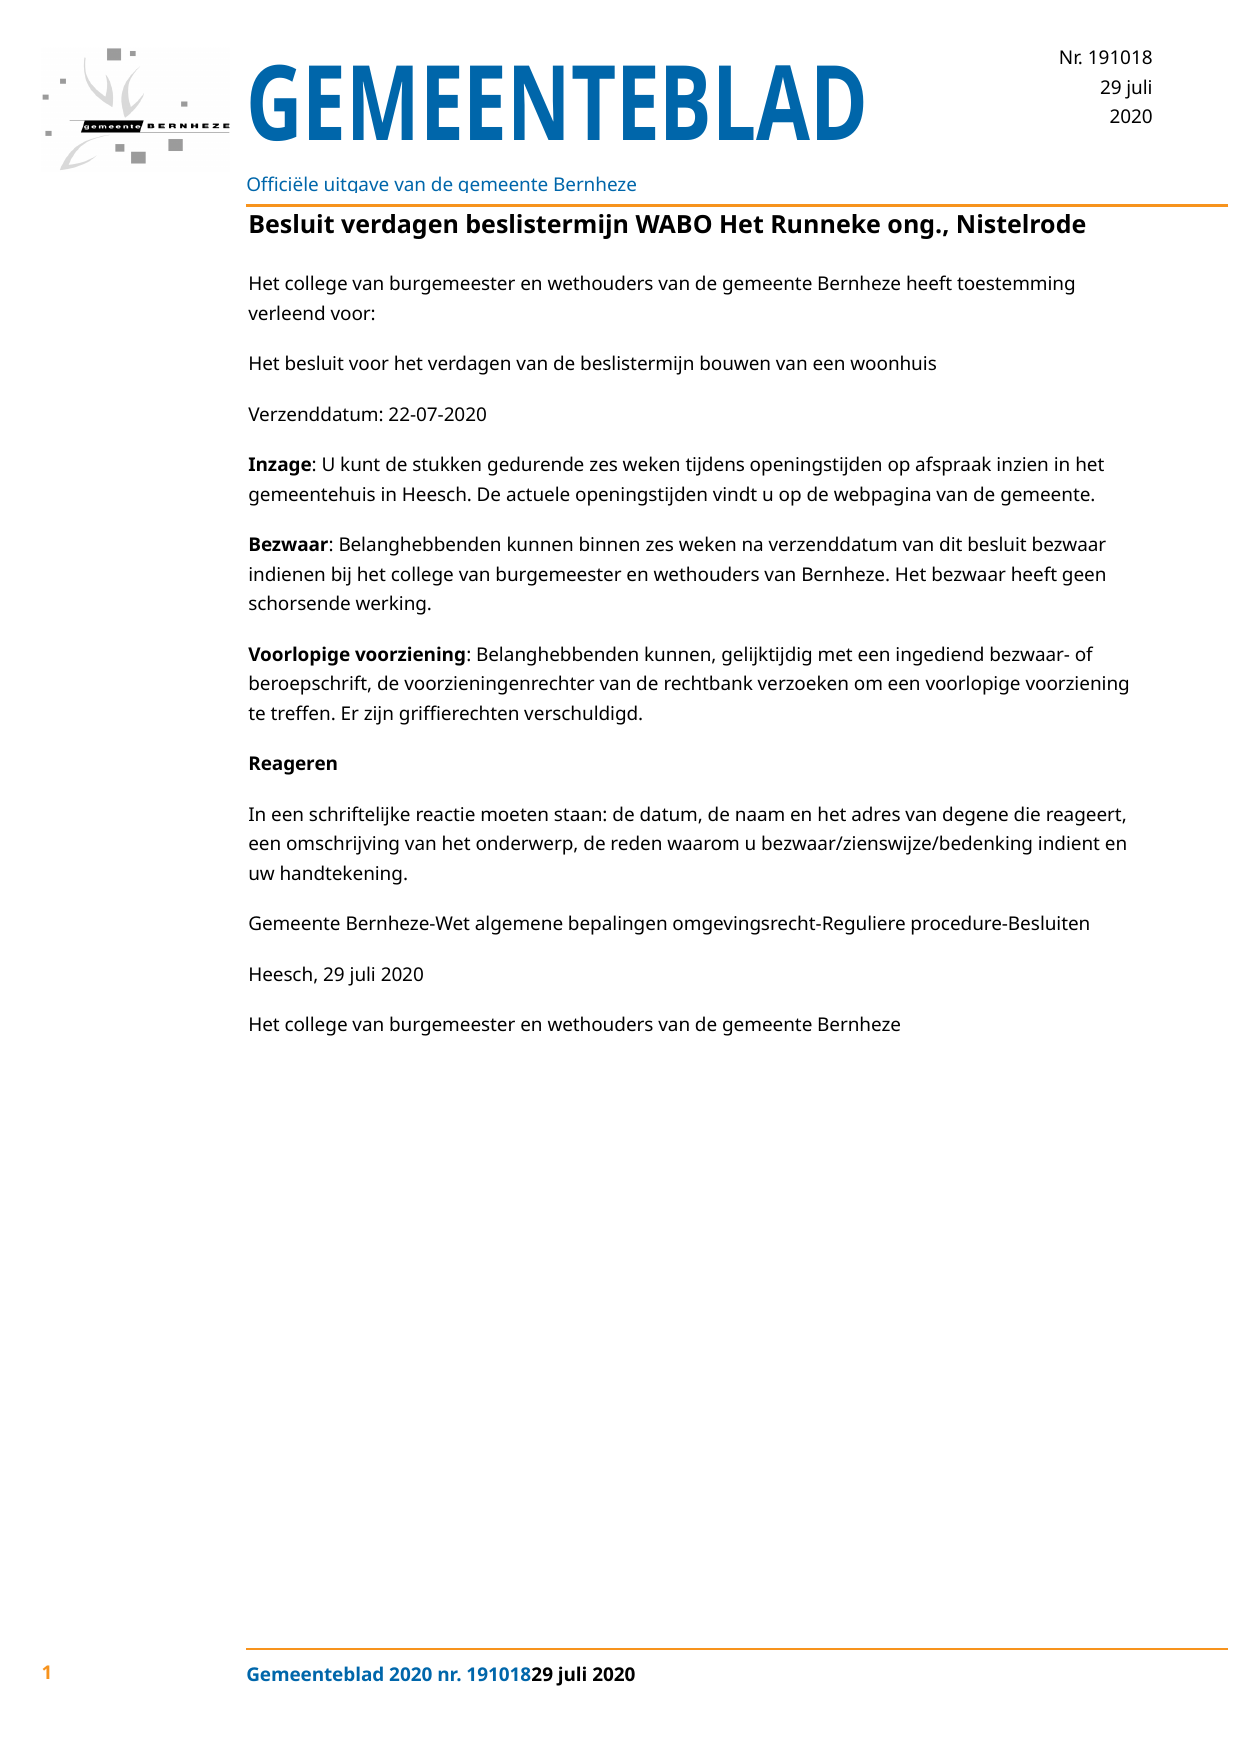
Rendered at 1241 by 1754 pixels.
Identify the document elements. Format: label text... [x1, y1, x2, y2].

text Het college van burgemeester en wethouders van de gemeente Bernheze [248, 1011, 1152, 1037]
text Inzage: U kunt de stukken gedurende zes weken tijdens openingstijden op afspraak inzien in het gemeentehuis in Heesch. De actuele openingstijden vindt u op de webpagina van de gemeente. [248, 451, 1152, 506]
text Het college van burgemeester en wethouders van de gemeente Bernheze heeft toestemming verleend voor: [248, 270, 1152, 326]
text Het besluit voor het verdagen van de beslistermijn bouwen van een woonhuis [248, 350, 1152, 376]
text Heesch, 29 juli 2020 [248, 961, 1152, 986]
text Reageren [248, 750, 1152, 776]
text In een schriftelijke reactie moeten staan: de datum, de naam en het adres van degene die reageert, een omschrijving van het onderwerp, de reden waarom u bezwaar/zienswijze/bedenking indient en uw handtekening. [248, 801, 1152, 886]
text Verzenddatum: 22-07-2020 [248, 401, 1152, 426]
text Gemeente Bernheze-Wet algemene bepalingen omgevingsrecht-Reguliere procedure-Besluiten [248, 910, 1152, 936]
text Bezwaar: Belanghebbenden kunnen binnen zes weken na verzenddatum van dit besluit bezwaar indienen bij het college van burgemeester en wethouders van Bernheze. Het bezwaar heeft geen schorsende werking. [248, 531, 1152, 616]
text Besluit verdagen beslistermijn WABO Het Runneke ong., Nistelrode [248, 207, 1152, 241]
picture [41, 47, 231, 172]
text Voorlopige voorziening: Belanghebbenden kunnen, gelijktijdig met een ingediend bezwaar- of beroepschrift, de voorzieningenrechter van de rechtbank verzoeken om een voorlopige voorziening te treffen. Er zijn griffierechten verschuldigd. [248, 641, 1152, 726]
